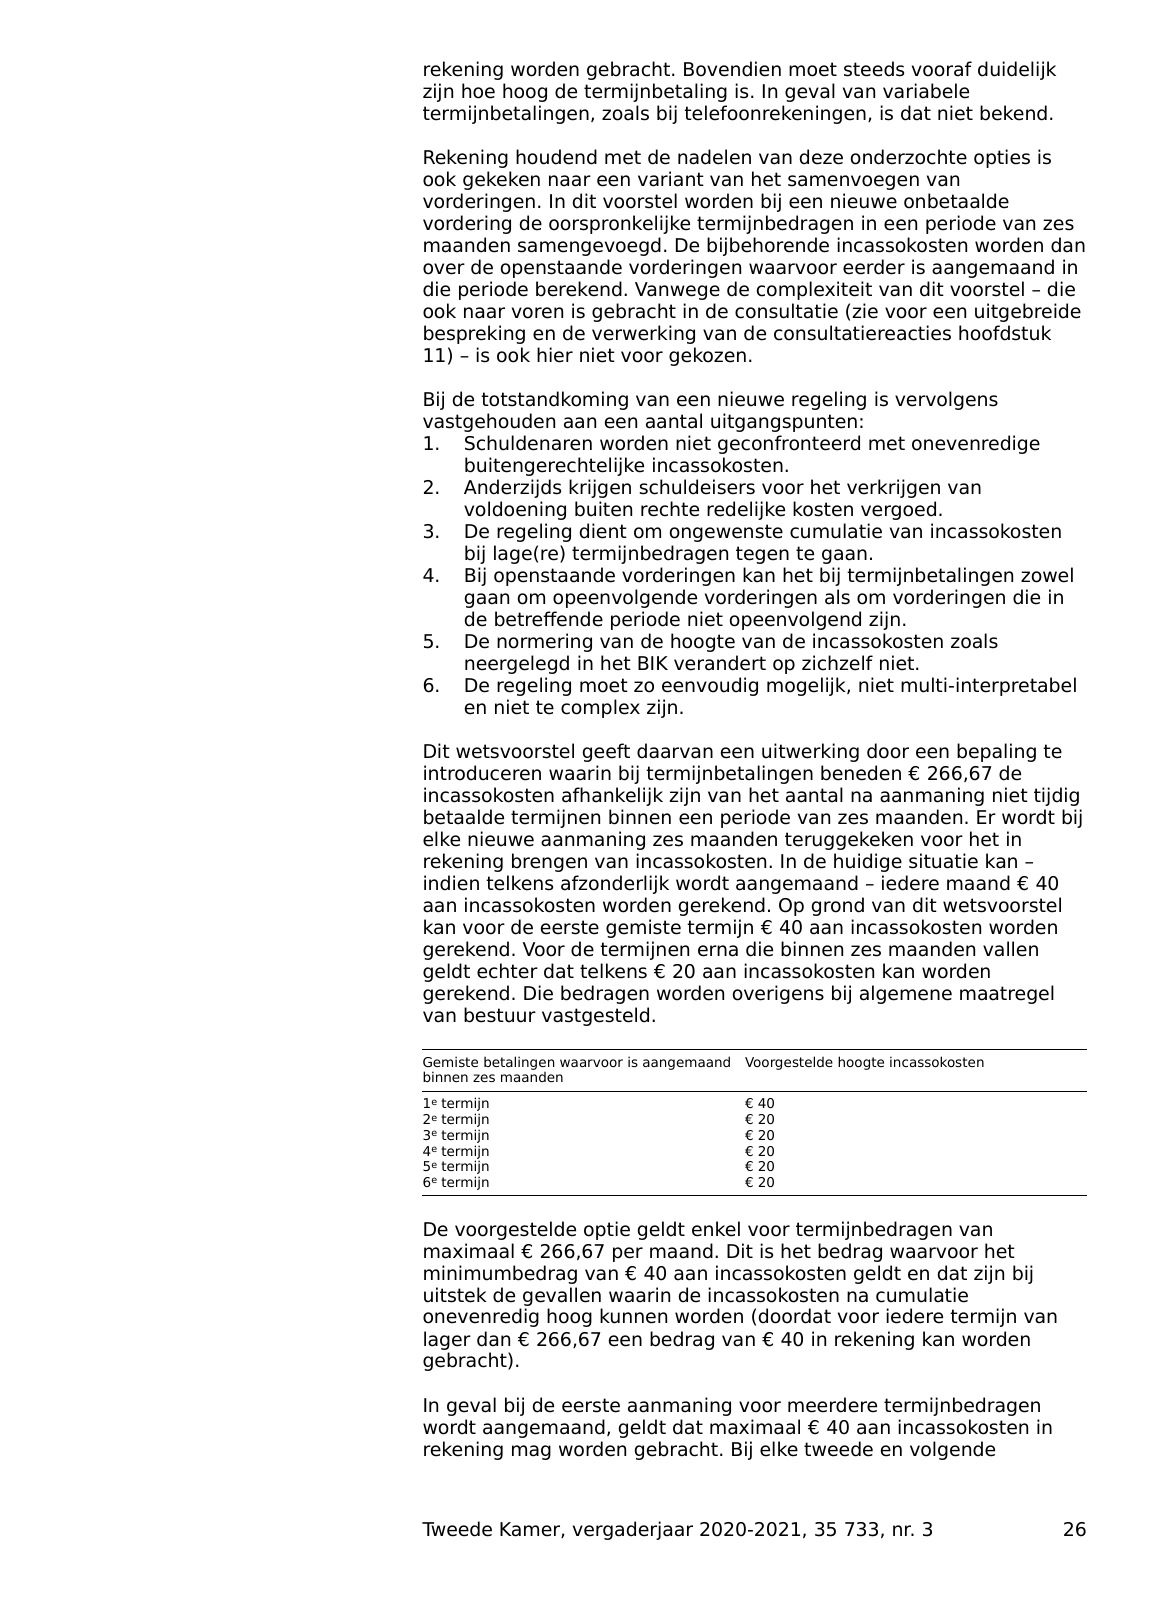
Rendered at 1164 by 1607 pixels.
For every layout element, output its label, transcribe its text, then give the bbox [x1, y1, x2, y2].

table_cell 2e termijn [422, 1112, 739, 1128]
table_cell 6e termijn [422, 1175, 739, 1195]
text 5. De normering van de hoogte van de incassokosten zoals neergelegd in het BIK verandert op zichzelf niet. [422, 631, 1087, 675]
text 3. De regeling dient om ongewenste cumulatie van incassokosten bij lage(re) termijnbedragen tegen te gaan. [422, 521, 1087, 565]
text 6. De regeling moet zo eenvoudig mogelijk, niet multi-interpretabel en niet te complex zijn. [422, 675, 1087, 719]
text In geval bij de eerste aanmaning voor meerdere termijnbedragen wordt aangemaand, geldt dat maximaal € 40 aan incassokosten in rekening mag worden gebracht. Bij elke tweede en volgende [422, 1394, 1087, 1461]
table_header Voorgestelde hoogte incassokosten [739, 1050, 1087, 1091]
table_cell € 20 [739, 1175, 1087, 1195]
table_cell 1e termijn [422, 1092, 739, 1112]
table_cell € 20 [739, 1144, 1087, 1159]
table_cell € 40 [739, 1092, 1087, 1112]
text Dit wetsvoorstel geeft daarvan een uitwerking door een bepaling te introduceren waarin bij termijnbetalingen beneden € 266,67 de incassokosten afhankelijk zijn van het aantal na aanmaning niet tijdig betaalde termijnen binnen een periode van zes maanden. Er wordt bij elke nieuwe aanmaning zes maanden teruggekeken voor het in rekening brengen van incassokosten. In de huidige situatie kan – indien telkens afzonderlijk wordt aangemaand – iedere maand € 40 aan incassokosten worden gerekend. Op grond van dit wetsvoorstel kan voor de eerste gemiste termijn € 40 aan incassokosten worden gerekend. Voor de termijnen erna die binnen zes maanden vallen geldt echter dat telkens € 20 aan incassokosten kan worden gerekend. Die bedragen worden overigens bij algemene maatregel van bestuur vastgesteld. [422, 741, 1087, 1027]
table_cell € 20 [739, 1112, 1087, 1128]
text Rekening houdend met de nadelen van deze onderzochte opties is ook gekeken naar een variant van het samenvoegen van vorderingen. In dit voorstel worden bij een nieuwe onbetaalde vordering de oorspronkelijke termijnbedragen in een periode van zes maanden samengevoegd. De bijbehorende incassokosten worden dan over de openstaande vorderingen waarvoor eerder is aangemaand in die periode berekend. Vanwege de complexiteit van dit voorstel – die ook naar voren is gebracht in de consultatie (zie voor een uitgebreide bespreking en de verwerking van de consultatiereacties hoofdstuk 11) – is ook hier niet voor gekozen. [422, 147, 1087, 367]
table_header Gemiste betalingen waarvoor is aangemaand binnen zes maanden [422, 1050, 739, 1091]
text 2. Anderzijds krijgen schuldeisers voor het verkrijgen van voldoening buiten rechte redelijke kosten vergoed. [422, 477, 1087, 521]
text 4. Bij openstaande vorderingen kan het bij termijnbetalingen zowel gaan om opeenvolgende vorderingen als om vorderingen die in de betreffende periode niet opeenvolgend zijn. [422, 565, 1087, 631]
table_cell € 20 [739, 1128, 1087, 1143]
table_cell 5e termijn [422, 1159, 739, 1175]
table_cell 3e termijn [422, 1128, 739, 1143]
text Bij de totstandkoming van een nieuwe regeling is vervolgens vastgehouden aan een aantal uitgangspunten: [422, 389, 1087, 433]
text De voorgestelde optie geldt enkel voor termijnbedragen van maximaal € 266,67 per maand. Dit is het bedrag waarvoor het minimumbedrag van € 40 aan incassokosten geldt en dat zijn bij uitstek de gevallen waarin de incassokosten na cumulatie onevenredig hoog kunnen worden (doordat voor iedere termijn van lager dan € 266,67 een bedrag van € 40 in rekening kan worden gebracht). [422, 1218, 1087, 1372]
table_cell 4e termijn [422, 1144, 739, 1159]
table_cell € 20 [739, 1159, 1087, 1175]
text 1. Schuldenaren worden niet geconfronteerd met onevenredige buitengerechtelijke incassokosten. [422, 433, 1087, 477]
text rekening worden gebracht. Bovendien moet steeds vooraf duidelijk zijn hoe hoog de termijnbetaling is. In geval van variabele termijnbetalingen, zoals bij telefoonrekeningen, is dat niet bekend. [422, 59, 1087, 125]
